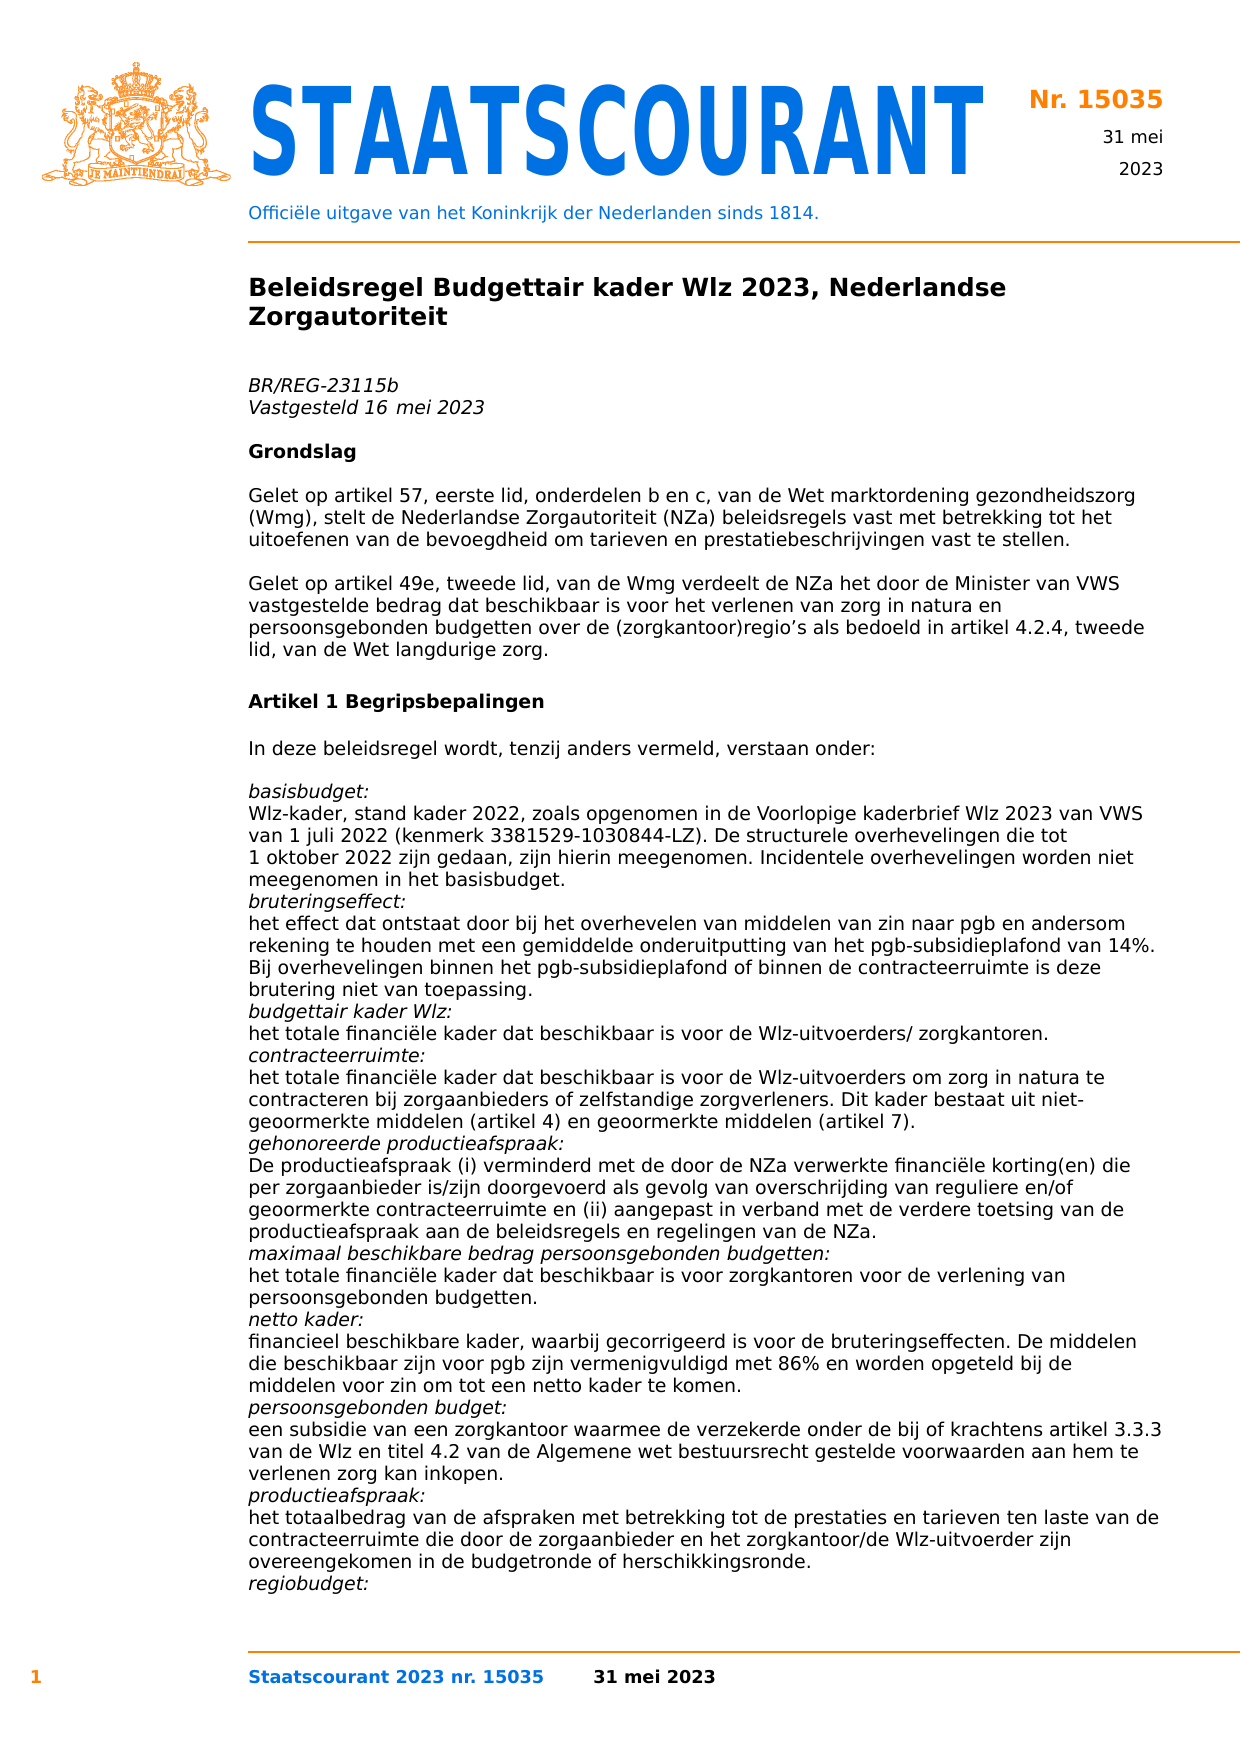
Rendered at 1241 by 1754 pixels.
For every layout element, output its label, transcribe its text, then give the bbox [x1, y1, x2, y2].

table_cell 2023 [998, 153, 1240, 203]
text BR/REG-23115b [248, 375, 1163, 397]
text persoonsgebonden budget: [248, 1397, 1163, 1419]
text het totale financiële kader dat beschikbaar is voor de Wlz-uitvoerders/ zorgkantoren. [248, 1023, 1163, 1045]
table_cell 31 mei [998, 121, 1240, 153]
text netto kader: [248, 1309, 1163, 1331]
table_cell Officiële uitgave van het Koninkrijk der Nederlanden sinds 1814. [248, 203, 1240, 241]
text Gelet op artikel 49e, tweede lid, van de Wmg verdeelt de NZa het door de Minister van VWS vastgestelde bedrag dat beschikbaar is voor het verlenen van zorg in natura en persoonsgebonden budgetten over de (zorgkantoor)regio’s als bedoeld in artikel 4.2.4, tweede lid, van de Wet langdurige zorg. [248, 573, 1163, 661]
text een subsidie van een zorgkantoor waarmee de verzekerde onder de bij of krachtens artikel 3.3.3 van de Wlz en titel 4.2 van de Algemene wet bestuursrecht gestelde voorwaarden aan hem te verlenen zorg kan inkopen. [248, 1419, 1163, 1485]
table_header Nr. 15035 [998, 62, 1240, 121]
text het effect dat ontstaat door bij het overhevelen van middelen van zin naar pgb en andersom rekening te houden met een gemiddelde onderuitputting van het pgb-subsidieplafond van 14%. Bij overhevelingen binnen het pgb-subsidieplafond of binnen de contracteerruimte is deze brutering niet van toepassing. [248, 913, 1163, 1001]
text het totaalbedrag van de afspraken met betrekking tot de prestaties en tarieven ten laste van de contracteerruimte die door de zorgaanbieder en het zorgkantoor/de Wlz-uitvoerder zijn overeengekomen in de budgetronde of herschikkingsronde. [248, 1507, 1163, 1573]
text productieafspraak: [248, 1485, 1163, 1507]
text bruteringseffect: [248, 891, 1163, 913]
picture [41, 62, 231, 186]
text De productieafspraak (i) verminderd met de door de NZa verwerkte financiële korting(en) die per zorgaanbieder is/zijn doorgevoerd als gevolg van overschrijding van reguliere en/of geoormerkte contracteerruimte en (ii) aangepast in verband met de verdere toetsing van de productieafspraak aan de beleidsregels en regelingen van de NZa. [248, 1155, 1163, 1243]
text financieel beschikbare kader, waarbij gecorrigeerd is voor de bruteringseffecten. De middelen die beschikbaar zijn voor pgb zijn vermenigvuldigd met 86% en worden opgeteld bij de middelen voor zin om tot een netto kader te komen. [248, 1331, 1163, 1397]
table_header STAATSCOURANT [248, 62, 998, 203]
text budgettair kader Wlz: [248, 1001, 1163, 1023]
text basisbudget: [248, 781, 1163, 803]
subtitle Beleidsregel Budgettair kader Wlz 2023, Nederlandse Zorgautoriteit [248, 273, 1163, 331]
text In deze beleidsregel wordt, tenzij anders vermeld, verstaan onder: [248, 737, 1163, 759]
subtitle Grondslag [248, 441, 1163, 463]
text gehonoreerde productieafspraak: [248, 1133, 1163, 1155]
subtitle Artikel 1 Begripsbepalingen [248, 691, 1163, 712]
text regiobudget: [248, 1573, 1163, 1594]
text maximaal beschikbare bedrag persoonsgebonden budgetten: [248, 1243, 1163, 1265]
text Wlz-kader, stand kader 2022, zoals opgenomen in de Voorlopige kaderbrief Wlz 2023 van VWS van 1 juli 2022 (kenmerk 3381529-1030844-LZ). De structurele overhevelingen die tot 1 oktober 2022 zijn gedaan, zijn hierin meegenomen. Incidentele overhevelingen worden niet meegenomen in het basisbudget. [248, 803, 1163, 891]
text Vastgesteld 16 mei 2023 [248, 397, 1163, 419]
table_header [25, 62, 248, 241]
text het totale financiële kader dat beschikbaar is voor de Wlz-uitvoerders om zorg in natura te contracteren bij zorgaanbieders of zelfstandige zorgverleners. Dit kader bestaat uit niet-geoormerkte middelen (artikel 4) en geoormerkte middelen (artikel 7). [248, 1067, 1163, 1133]
text het totale financiële kader dat beschikbaar is voor zorgkantoren voor de verlening van persoonsgebonden budgetten. [248, 1265, 1163, 1309]
text contracteerruimte: [248, 1045, 1163, 1067]
text Gelet op artikel 57, eerste lid, onderdelen b en c, van de Wet marktordening gezondheidszorg (Wmg), stelt de Nederlandse Zorgautoriteit (NZa) beleidsregels vast met betrekking tot het uitoefenen van de bevoegdheid om tarieven en prestatiebeschrijvingen vast te stellen. [248, 485, 1163, 551]
